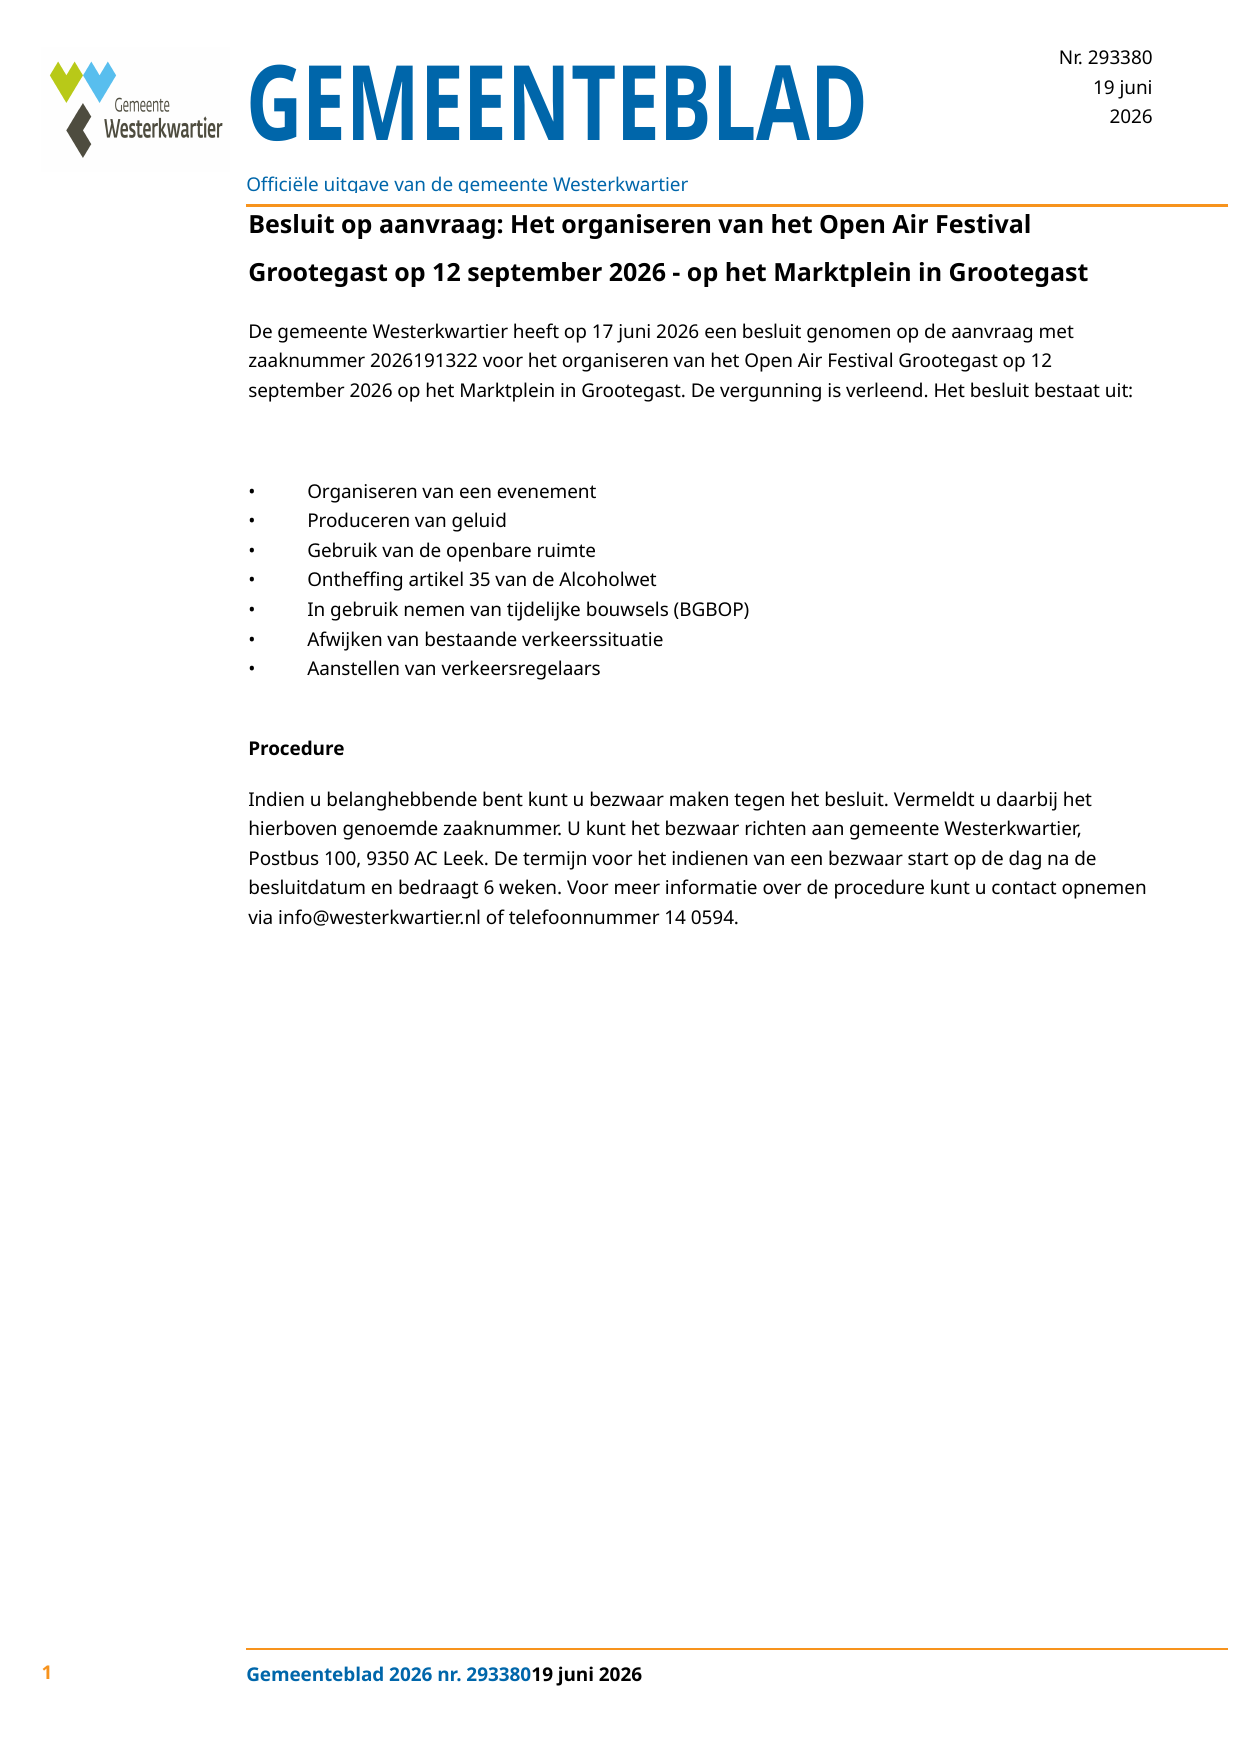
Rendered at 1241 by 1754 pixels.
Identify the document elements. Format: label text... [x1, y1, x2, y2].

list Gebruik van de openbare ruimte [248, 537, 1152, 563]
text Besluit op aanvraag: Het organiseren van het Open Air Festival Grootegast op 12 september 2026 - op het Marktplein in Grootegast [248, 207, 1152, 288]
list In gebruik nemen van tijdelijke bouwsels (BGBOP) [248, 596, 1152, 622]
list Aanstellen van verkeersregelaars [248, 655, 1152, 681]
list Organiseren van een evenement [248, 478, 1152, 504]
list Ontheffing artikel 35 van de Alcoholwet [248, 567, 1152, 592]
text Procedure [248, 735, 1152, 761]
list Afwijken van bestaande verkeerssituatie [248, 626, 1152, 652]
text De gemeente Westerkwartier heeft op 17 juni 2026 een besluit genomen op de aanvraag met zaaknummer 2026191322 voor het organiseren van het Open Air Festival Grootegast op 12 september 2026 op het Marktplein in Grootegast. De vergunning is verleend. Het besluit bestaat uit: [248, 318, 1152, 403]
list Produceren van geluid [248, 507, 1152, 533]
text Indien u belanghebbende bent kunt u bezwaar maken tegen het besluit. Vermeldt u daarbij het hierboven genoemde zaaknummer. U kunt het bezwaar richten aan gemeente Westerkwartier, Postbus 100, 9350 AC Leek. De termijn voor het indienen van een bezwaar start op de dag na de besluitdatum en bedraagt 6 weken. Voor meer informatie over de procedure kunt u contact opnemen via info@westerkwartier.nl of telefoonnummer 14 0594. [248, 786, 1152, 930]
picture [41, 47, 231, 172]
